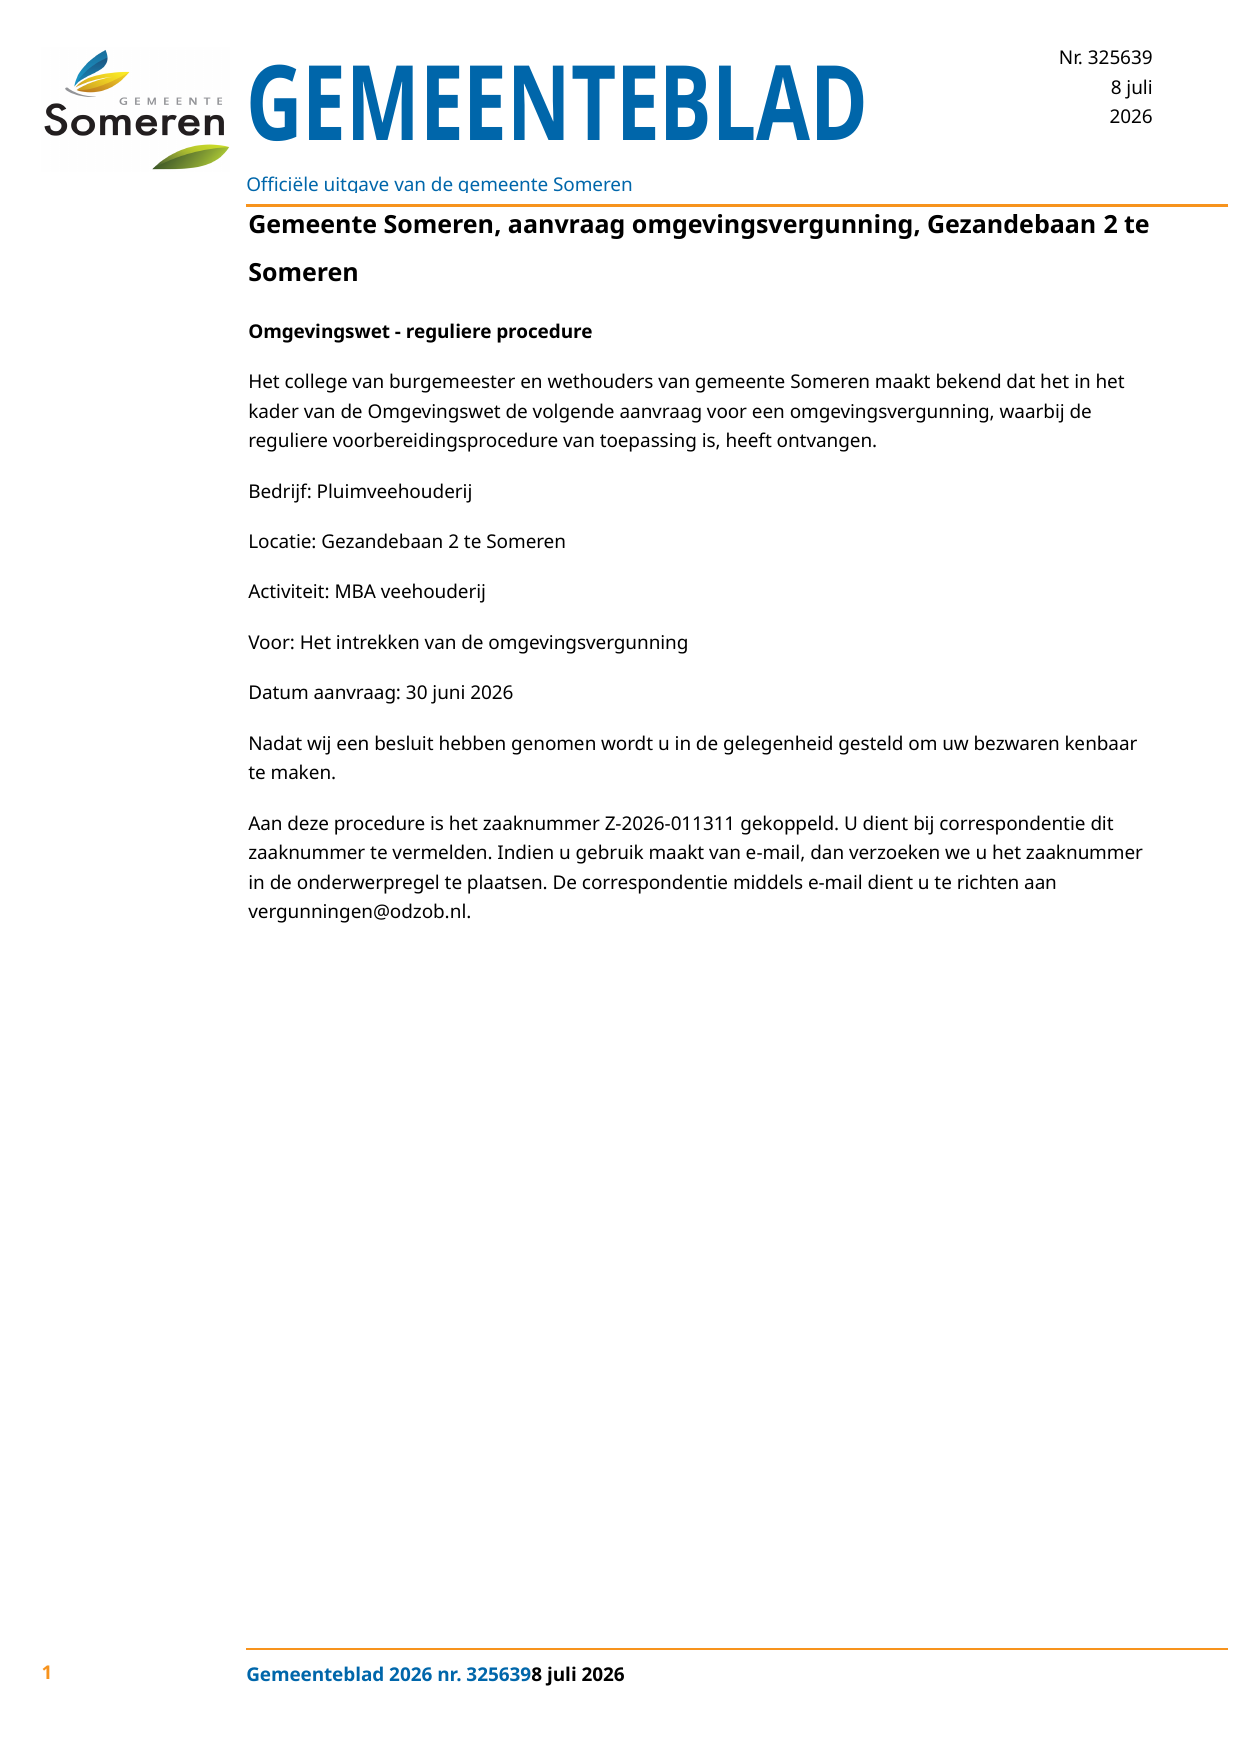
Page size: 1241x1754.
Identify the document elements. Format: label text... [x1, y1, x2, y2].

text Datum aanvraag: 30 juni 2026​ [248, 679, 1152, 705]
text Locatie: Gezandebaan 2​ te Someren [248, 528, 1152, 554]
picture [41, 47, 231, 172]
text Gemeente Someren​, aanvraag omgevingsvergunning, Gezandebaan 2​ te Someren [248, 207, 1152, 288]
text Nadat wij een besluit hebben genomen wordt u in de gelegenheid gesteld om uw bezwaren kenbaar te maken. [248, 730, 1152, 785]
text Het college van burgemeester en wethouders van gemeente ​Someren maakt bekend dat het in het kader van de Omgevingswet de volgende aanvraag voor een omgevingsvergunning, waarbij de reguliere voorbereidingsprocedure van toepassing is, heeft ontvangen. [248, 368, 1152, 453]
text Omgevingswet - reguliere procedure [248, 318, 1152, 344]
text Bedrijf: Pluimveehouderij [248, 478, 1152, 504]
text Voor: Het intrekken van de omgevingsvergunning [248, 629, 1152, 655]
text Activiteit: MBA veehouderij [248, 579, 1152, 604]
text Aan deze procedure is het zaaknummer Z-2026-011311 gekoppeld. U dient bij correspondentie dit zaaknummer te vermelden. Indien u gebruik maakt van e-mail, dan verzoeken we u het zaaknummer in de onderwerpregel te plaatsen. De correspondentie middels e-mail dient u te richten aan vergunningen@odzob.nl. [248, 810, 1152, 924]
